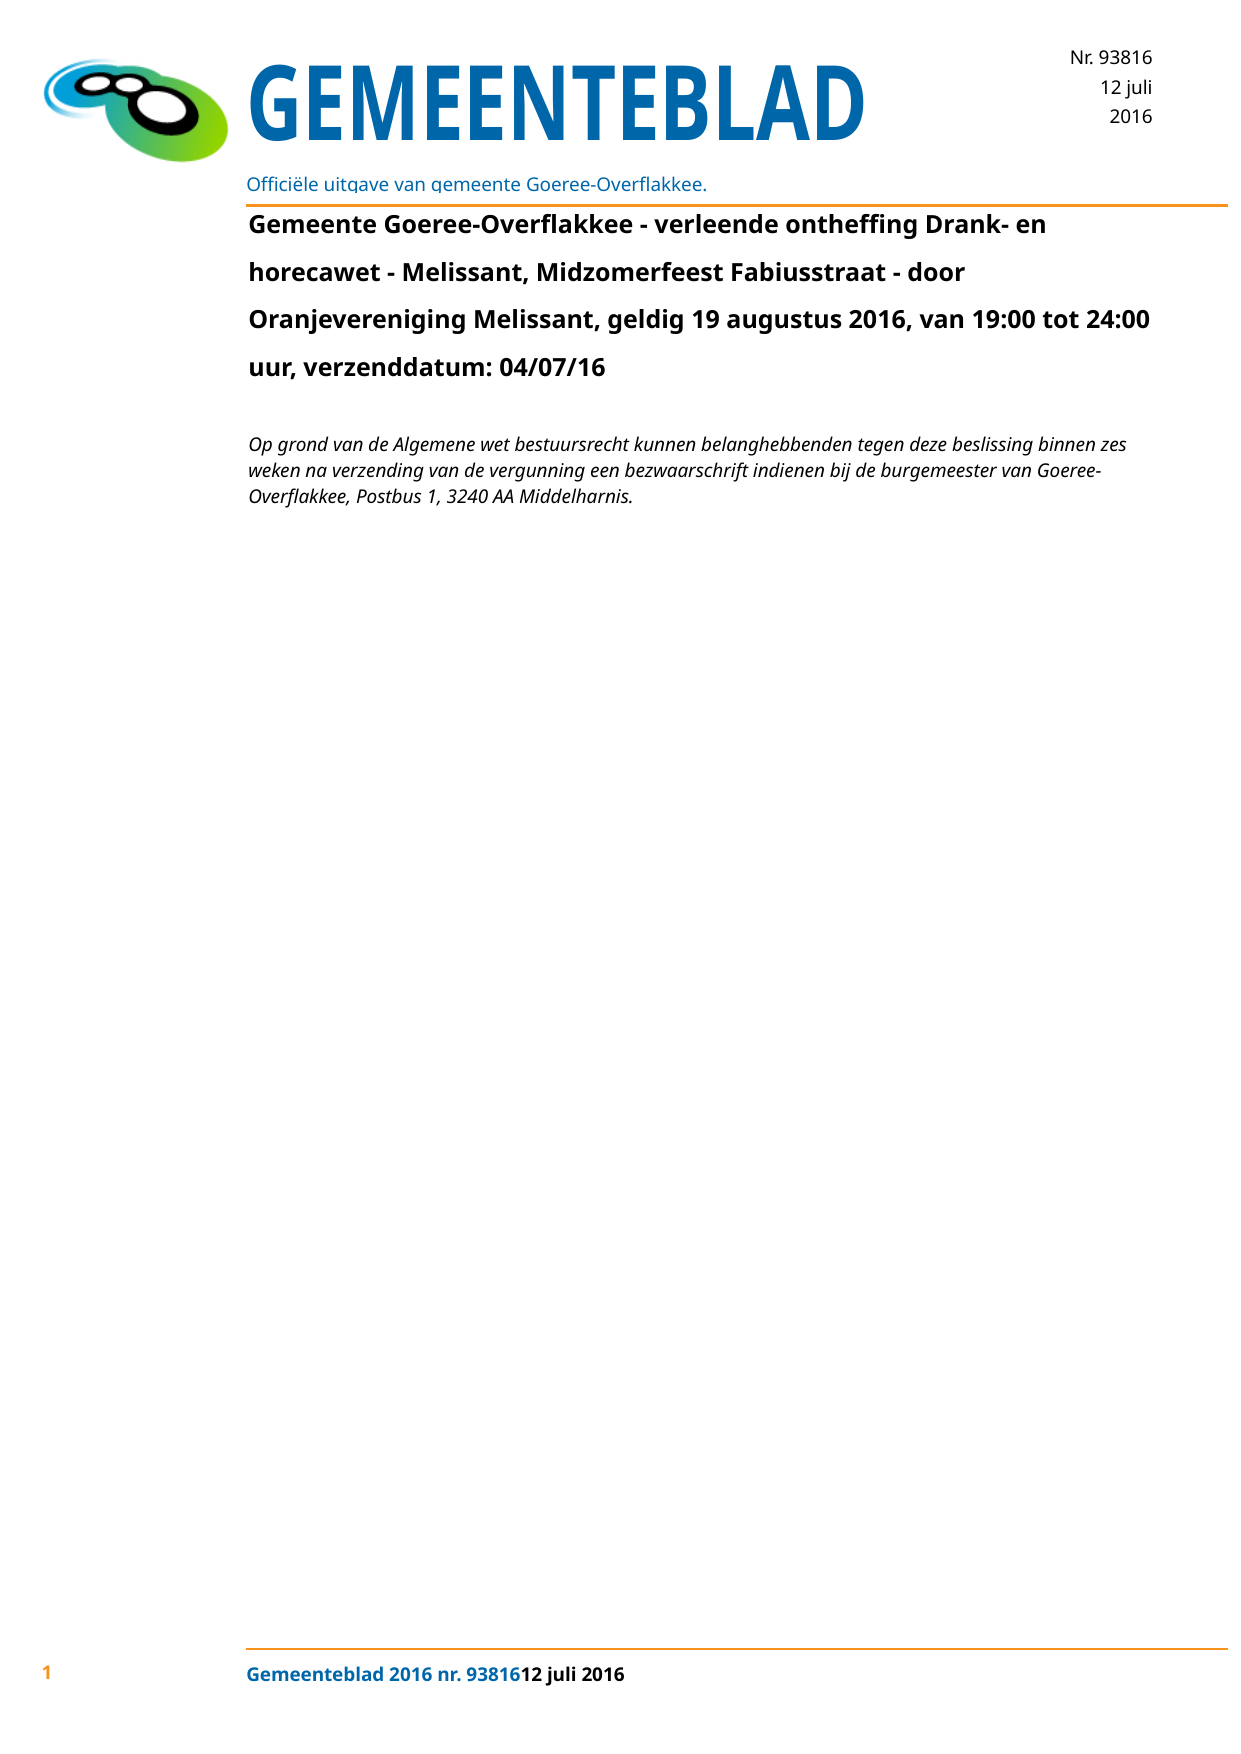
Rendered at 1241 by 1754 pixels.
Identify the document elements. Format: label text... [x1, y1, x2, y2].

text Op grond van de Algemene wet bestuursrecht kunnen belanghebbenden tegen deze beslissing binnen zes weken na verzending van de vergunning een bezwaarschrift indienen bij de burgemeester van Goeree-Overflakkee, Postbus 1, 3240 AA Middelharnis. [248, 431, 1152, 508]
text Gemeente Goeree-Overflakkee - verleende ontheffing Drank- en horecawet - Melissant, Midzomerfeest Fabiusstraat - door Oranjevereniging Melissant, geldig 19 augustus 2016, van 19:00 tot 24:00 uur, verzenddatum: 04/07/16 [248, 207, 1152, 384]
picture [41, 47, 231, 172]
